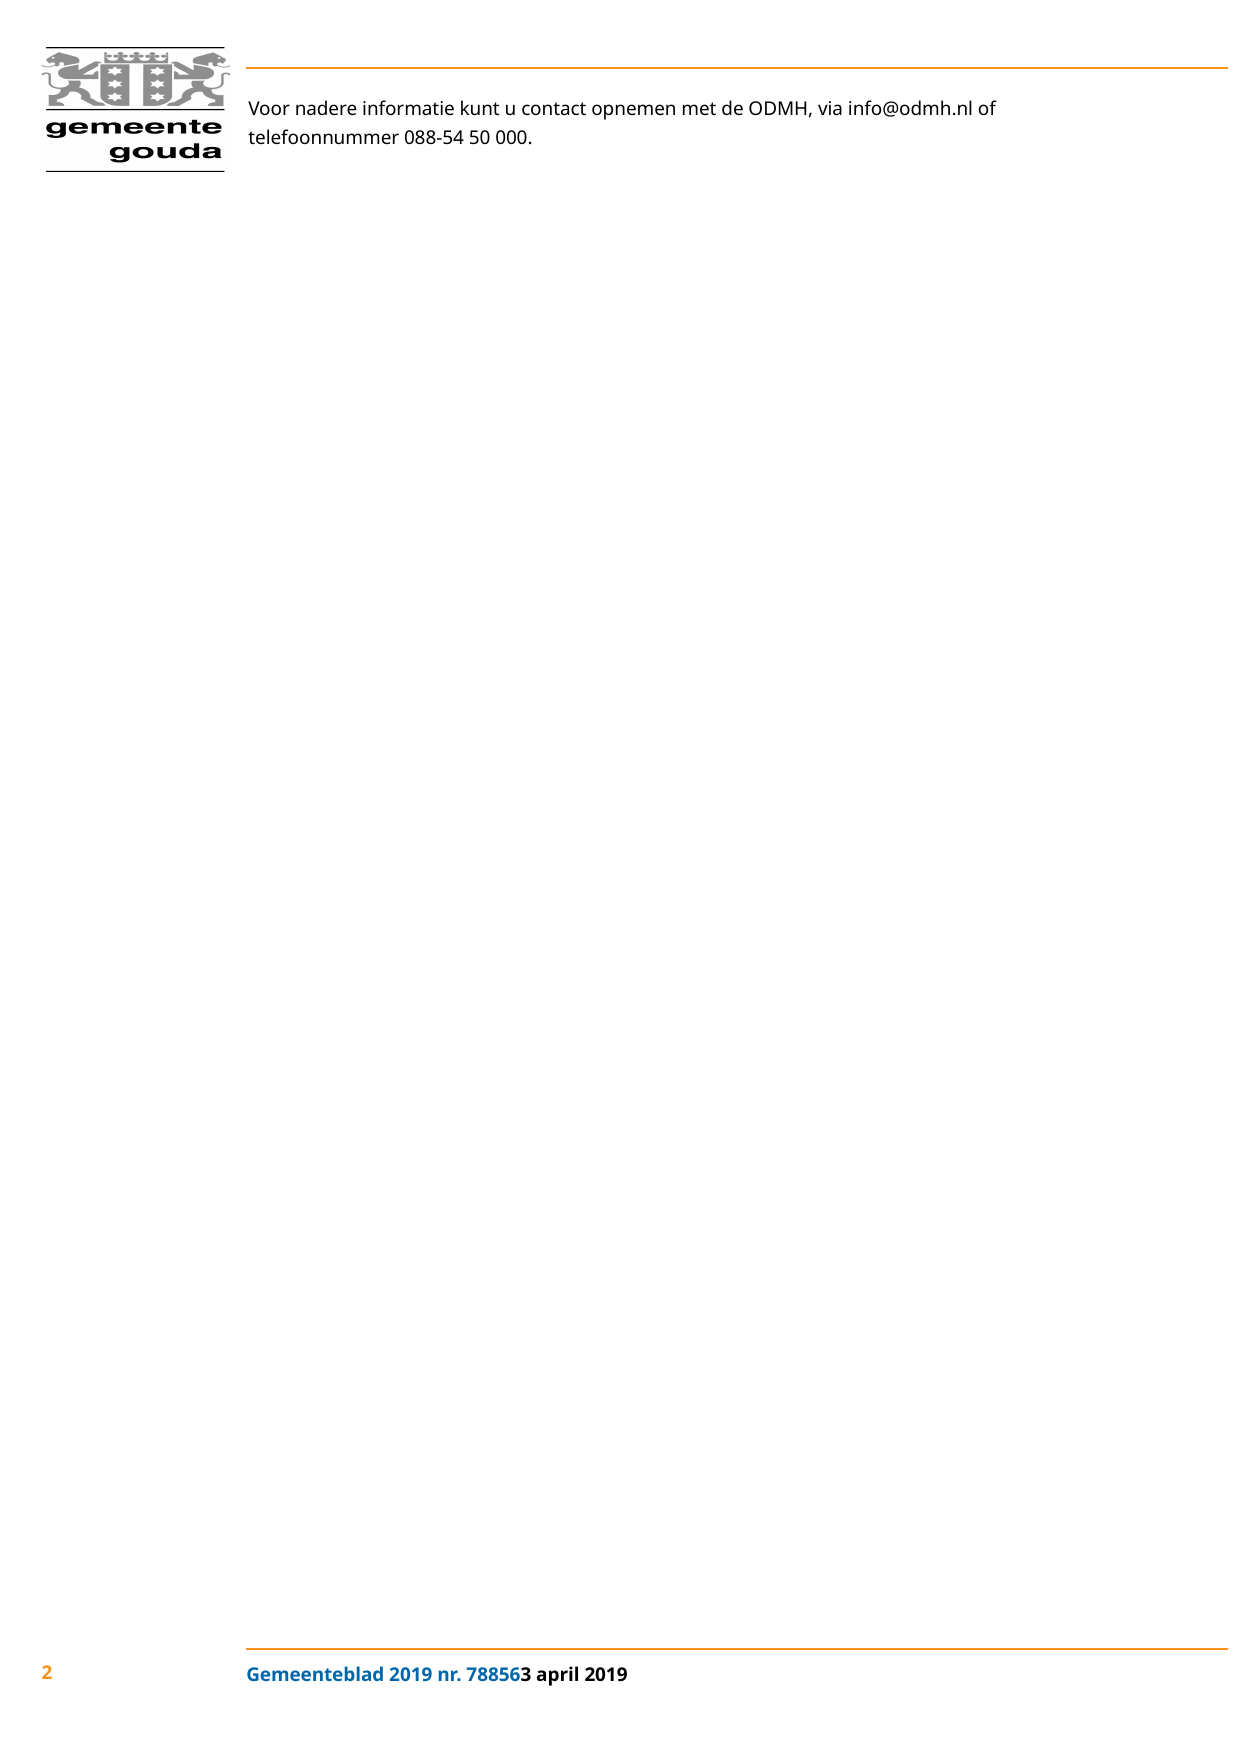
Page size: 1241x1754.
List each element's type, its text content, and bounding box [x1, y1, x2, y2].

text Voor nadere informatie kunt u contact opnemen met de ODMH, via info@odmh.nl of telefoonnummer 088-54 50 000. [248, 95, 1152, 150]
picture [41, 47, 231, 172]
